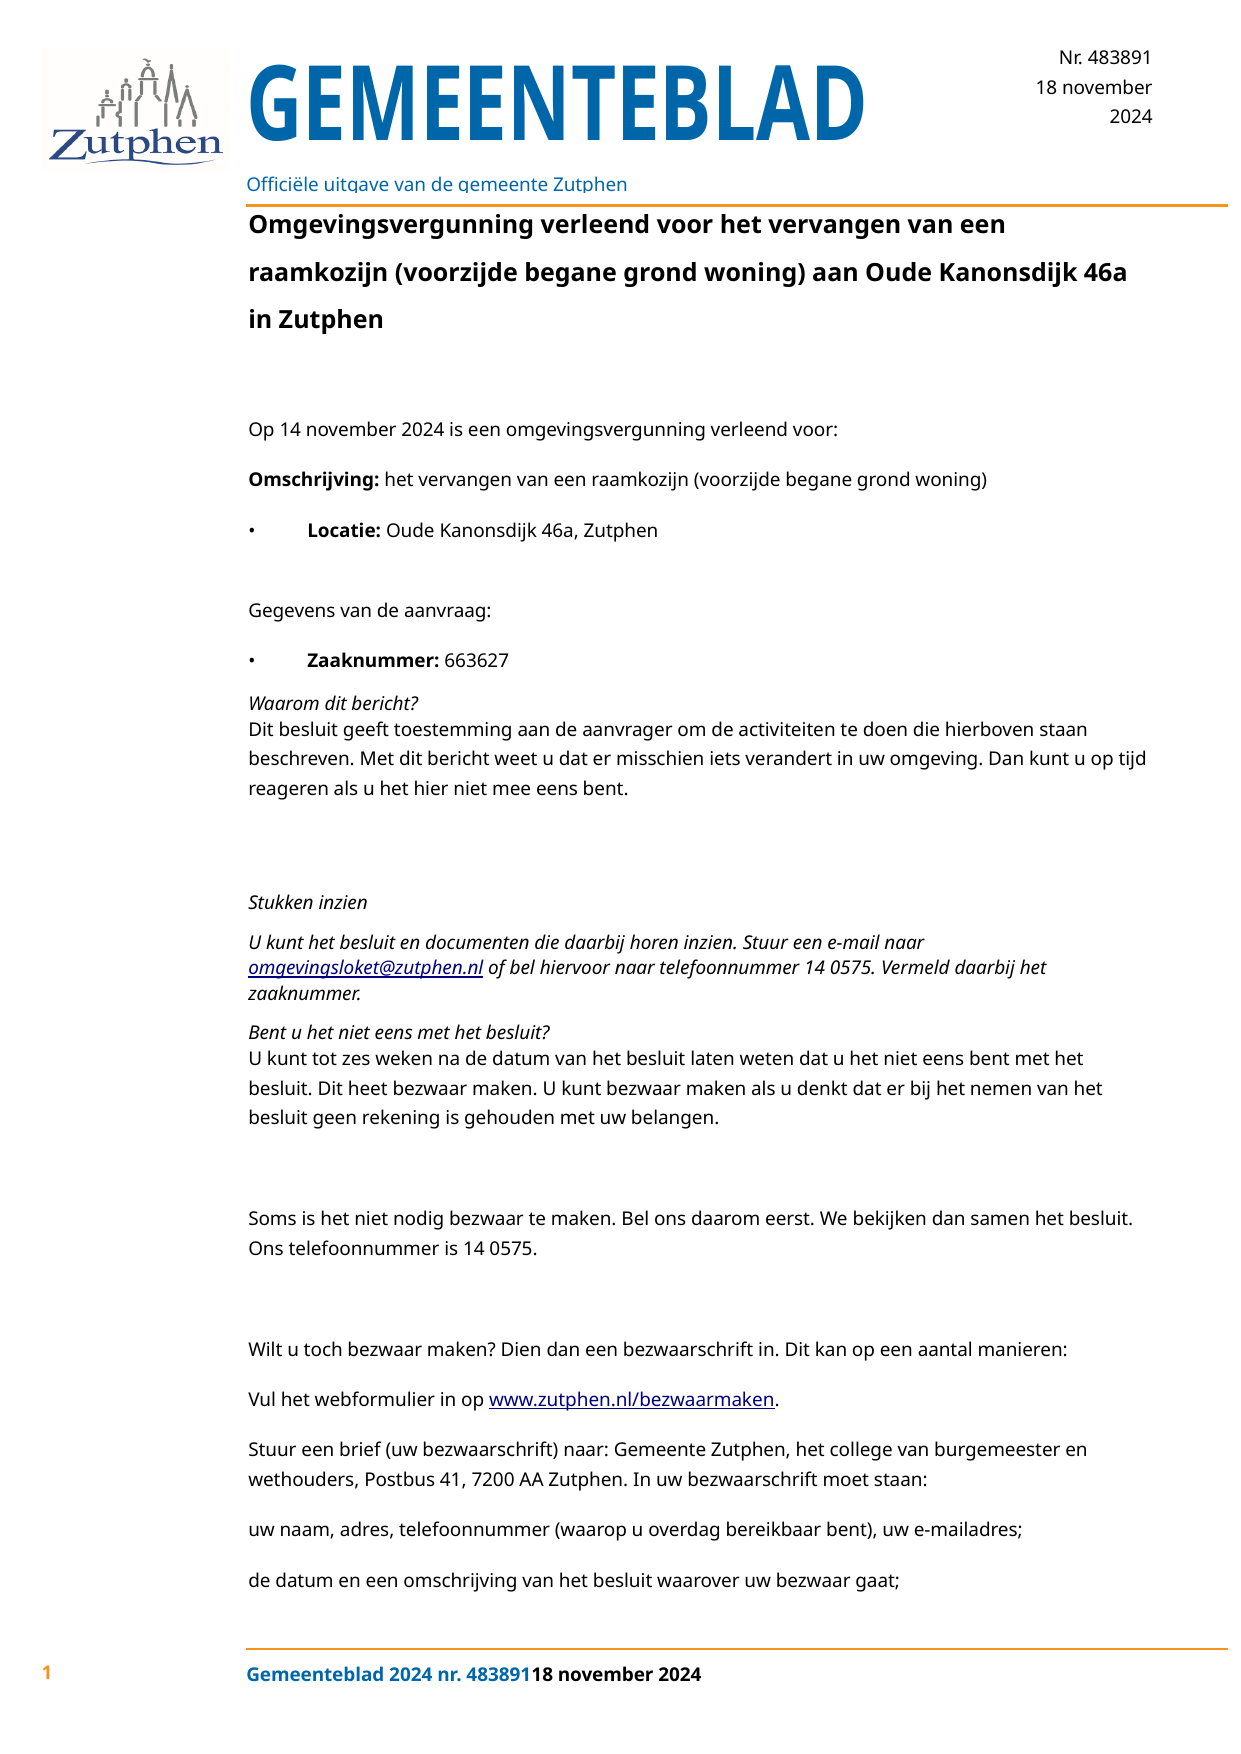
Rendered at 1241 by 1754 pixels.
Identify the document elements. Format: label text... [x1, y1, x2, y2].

list Zaaknummer: 663627 [248, 647, 1152, 673]
text de datum en een omschrijving van het besluit waarover uw bezwaar gaat; [248, 1567, 1152, 1593]
picture [41, 47, 231, 172]
list Locatie: Oude Kanonsdijk 46a, Zutphen [248, 517, 1152, 542]
text Bent u het niet eens met het besluit? [248, 1019, 1152, 1045]
text Stukken inzien [248, 889, 1152, 915]
text Soms is het niet nodig bezwaar te maken. Bel ons daarom eerst. We bekijken dan samen het besluit. Ons telefoonnummer is 14 0575. [248, 1205, 1152, 1261]
text uw naam, adres, telefoonnummer (waarop u overdag bereikbaar bent), uw e-mailadres; [248, 1517, 1152, 1542]
text Waarom dit bericht? [248, 690, 1152, 716]
text Op 14 november 2024 is een omgevingsvergunning verleend voor: [248, 416, 1152, 442]
text Gegevens van de aanvraag: [248, 597, 1152, 622]
text Wilt u toch bezwaar maken? Dien dan een bezwaarschrift in. Dit kan op een aantal manieren: [248, 1336, 1152, 1361]
text U kunt het besluit en documenten die daarbij horen inzien. Stuur een e-mail naar omgevingsloket@zutphen.nl of bel hiervoor naar telefoonnummer 14 0575. Vermeld daarbij het zaaknummer. [248, 929, 1152, 1006]
text Vul het webformulier in op www.zutphen.nl/bezwaarmaken. [248, 1386, 1152, 1412]
text U kunt tot zes weken na de datum van het besluit laten weten dat u het niet eens bent met het besluit. Dit heet bezwaar maken. U kunt bezwaar maken als u denkt dat er bij het nemen van het besluit geen rekening is gehouden met uw belangen. [248, 1045, 1152, 1130]
text Stuur een brief (uw bezwaarschrift) naar: Gemeente Zutphen, het college van burgemeester en wethouders, Postbus 41, 7200 AA Zutphen. In uw bezwaarschrift moet staan: [248, 1437, 1152, 1492]
text Dit besluit geeft toestemming aan de aanvrager om de activiteiten te doen die hierboven staan beschreven. Met dit bericht weet u dat er misschien iets verandert in uw omgeving. Dan kunt u op tijd reageren als u het hier niet mee eens bent. [248, 716, 1152, 801]
text Omschrijving: het vervangen van een raamkozijn (voorzijde begane grond woning) [248, 466, 1152, 492]
text Omgevingsvergunning verleend voor het vervangen van een raamkozijn (voorzijde begane grond woning) aan Oude Kanonsdijk 46a in Zutphen [248, 207, 1152, 336]
